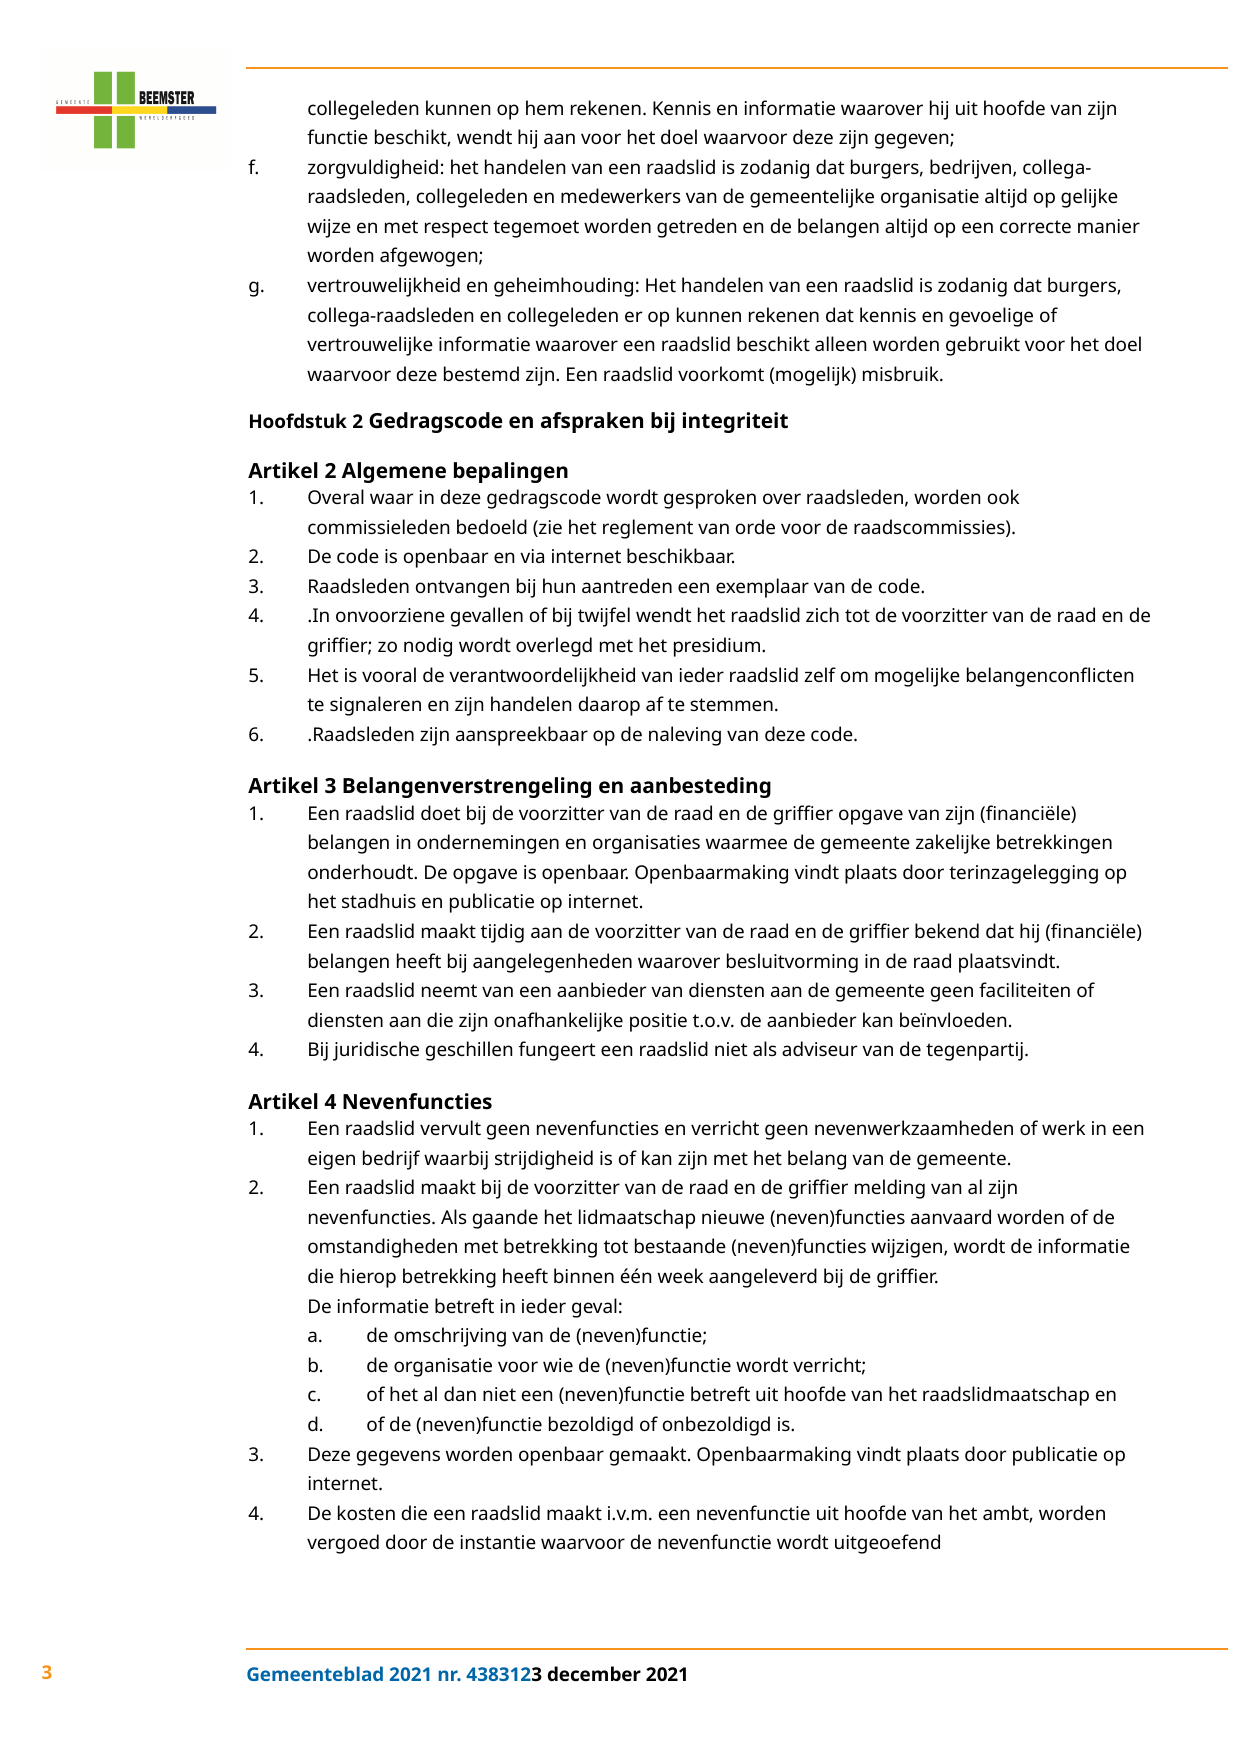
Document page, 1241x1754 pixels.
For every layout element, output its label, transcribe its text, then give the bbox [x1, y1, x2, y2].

list De kosten die een raadslid maakt i.v.m. een nevenfunctie uit hoofde van het ambt, worden vergoed door de instantie waarvoor de nevenfunctie wordt uitgeoefend [248, 1500, 1152, 1555]
list of het al dan niet een (neven)functie betreft uit hoofde van het raadslidmaatschap en [307, 1382, 1152, 1407]
list Een raadslid doet bij de voorzitter van de raad en de griffier opgave van zijn (financiële) belangen in ondernemingen en organisaties waarmee de gemeente zakelijke betrekkingen onderhoudt. De opgave is openbaar. Openbaarmaking vindt plaats door terinzagelegging op het stadhuis en publicatie op internet. [248, 800, 1152, 914]
text Artikel 2 Algemene bepalingen [248, 456, 1152, 484]
picture [41, 47, 231, 172]
list Overal waar in deze gedragscode wordt gesproken over raadsleden, worden ook commissieleden bedoeld (zie het reglement van orde voor de raadscommissies). [248, 484, 1152, 540]
list Een raadslid neemt van een aanbieder van diensten aan de gemeente geen faciliteiten of diensten aan die zijn onafhankelijke positie t.o.v. de aanbieder kan beïnvloeden. [248, 977, 1152, 1033]
list Het is vooral de verantwoordelijkheid van ieder raadslid zelf om mogelijke belangenconflicten te signaleren en zijn handelen daarop af te stemmen. [248, 662, 1152, 717]
list De informatie betreft in ieder geval: [248, 1293, 1152, 1319]
list vertrouwelijkheid en geheimhouding: Het handelen van een raadslid is zodanig dat burgers, collega-raadsleden en collegeleden er op kunnen rekenen dat kennis en gevoelige of vertrouwelijke informatie waarover een raadslid beschikt alleen worden gebruikt voor het doel waarvoor deze bestemd zijn. Een raadslid voorkomt (mogelijk) misbruik. [248, 272, 1152, 387]
list of de (neven)functie bezoldigd of onbezoldigd is. [307, 1411, 1152, 1437]
list Een raadslid vervult geen nevenfuncties en verricht geen nevenwerkzaamheden of werk in een eigen bedrijf waarbij strijdigheid is of kan zijn met het belang van de gemeente. [248, 1115, 1152, 1171]
list zorgvuldigheid: het handelen van een raadslid is zodanig dat burgers, bedrijven, collega-raadsleden, collegeleden en medewerkers van de gemeentelijke organisatie altijd op gelijke wijze en met respect tegemoet worden getreden en de belangen altijd op een correcte manier worden afgewogen; [248, 154, 1152, 268]
text Artikel 3 Belangenverstrengeling en aanbesteding [248, 771, 1152, 800]
list Raadsleden ontvangen bij hun aantreden een exemplaar van de code. [248, 573, 1152, 599]
text Hoofdstuk 2 Gedragscode en afspraken bij integriteit [248, 407, 1152, 435]
list collegeleden kunnen op hem rekenen. Kennis en informatie waarover hij uit hoofde van zijn functie beschikt, wendt hij aan voor het doel waarvoor deze zijn gegeven; [248, 95, 1152, 150]
list Deze gegevens worden openbaar gemaakt. Openbaarmaking vindt plaats door publicatie op internet. [248, 1441, 1152, 1496]
list de omschrijving van de (neven)functie; [307, 1322, 1152, 1348]
list de organisatie voor wie de (neven)functie wordt verricht; [307, 1352, 1152, 1378]
text Artikel 4 Nevenfuncties [248, 1087, 1152, 1115]
list Een raadslid maakt bij de voorzitter van de raad en de griffier melding van al zijn nevenfuncties. Als gaande het lidmaatschap nieuwe (neven)functies aanvaard worden of de omstandigheden met betrekking tot bestaande (neven)functies wijzigen, wordt de informatie die hierop betrekking heeft binnen één week aangeleverd bij de griffier. [248, 1174, 1152, 1289]
list .In onvoorziene gevallen of bij twijfel wendt het raadslid zich tot de voorzitter van de raad en de griffier; zo nodig wordt overlegd met het presidium. [248, 603, 1152, 658]
list .Raadsleden zijn aanspreekbaar op de naleving van deze code. [248, 721, 1152, 747]
list De code is openbaar en via internet beschikbaar. [248, 543, 1152, 569]
list Een raadslid maakt tijdig aan de voorzitter van de raad en de griffier bekend dat hij (financiële) belangen heeft bij aangelegenheden waarover besluitvorming in de raad plaatsvindt. [248, 918, 1152, 973]
list Bij juridische geschillen fungeert een raadslid niet als adviseur van de tegenpartij. [248, 1037, 1152, 1062]
